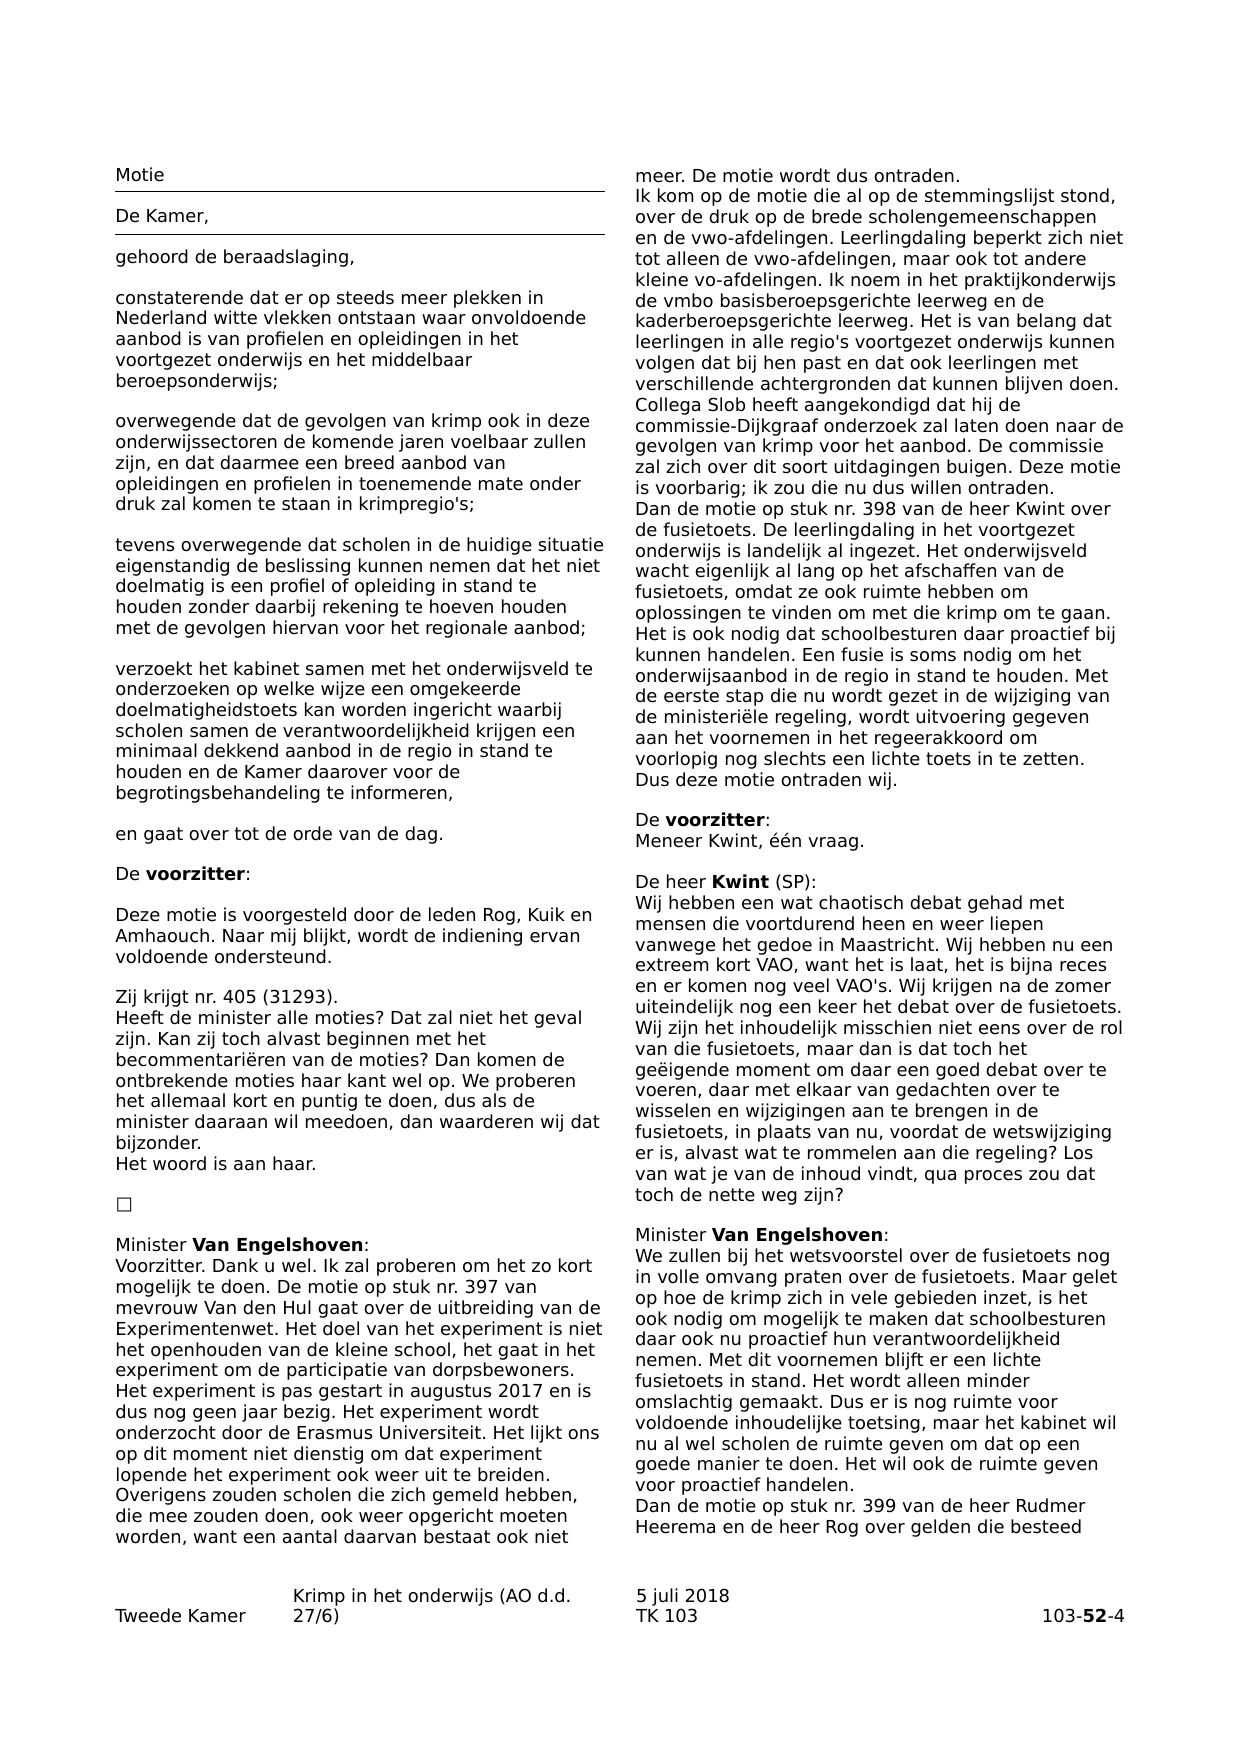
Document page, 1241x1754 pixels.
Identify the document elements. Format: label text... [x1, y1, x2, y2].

text Heeft de minister alle moties? Dat zal niet het geval zijn. Kan zij toch alvast beginnen met het becommentariëren van de moties? Dan komen de ontbrekende moties haar kant wel op. We proberen het allemaal kort en puntig te doen, dus als de minister daaraan wil meedoen, dan waarderen wij dat bijzonder. [115, 1008, 605, 1154]
text constaterende dat er op steeds meer plekken in Nederland witte vlekken ontstaan waar onvoldoende aanbod is van profielen en opleidingen in het voortgezet onderwijs en het middelbaar beroepsonderwijs; [115, 287, 605, 391]
text We zullen bij het wetsvoorstel over de fusietoets nog in volle omvang praten over de fusietoets. Maar gelet op hoe de krimp zich in vele gebieden inzet, is het ook nodig om mogelijk te maken dat schoolbesturen daar ook nu proactief hun verantwoordelijkheid nemen. Met dit voornemen blijft er een lichte fusietoets in stand. Het wordt alleen minder omslachtig gemaakt. Dus er is nog ruimte voor voldoende inhoudelijke toetsing, maar het kabinet wil nu al wel scholen de ruimte geven om dat op een goede manier te doen. Het wil ook de ruimte geven voor proactief handelen. [635, 1246, 1125, 1496]
text Motie [115, 165, 605, 186]
text en gaat over tot de orde van de dag. [115, 823, 605, 844]
text Het woord is aan haar. [115, 1154, 605, 1174]
text Minister Van Engelshoven: [115, 1235, 605, 1256]
text Minister Van Engelshoven: [635, 1225, 1125, 1246]
text De voorzitter: [115, 864, 605, 885]
text Voorzitter. Dank u wel. Ik zal proberen om het zo kort mogelijk te doen. De motie op stuk nr. 397 van mevrouw Van den Hul gaat over de uitbreiding van de Experimentenwet. Het doel van het experiment is niet het openhouden van de kleine school, het gaat in het experiment om de participatie van dorpsbewoners. Het experiment is pas gestart in augustus 2017 en is dus nog geen jaar bezig. Het experiment wordt onderzocht door de Erasmus Universiteit. Het lijkt ons op dit moment niet dienstig om dat experiment lopende het experiment ook weer uit te breiden. Overigens zouden scholen die zich gemeld hebben, die mee zouden doen, ook weer opgericht moeten worden, want een aantal daarvan bestaat ook niet [115, 1256, 605, 1548]
text Dan de motie op stuk nr. 399 van de heer Rudmer Heerema en de heer Rog over gelden die besteed [635, 1496, 1125, 1537]
text Zij krijgt nr. 405 (31293). [115, 987, 605, 1008]
text Wij hebben een wat chaotisch debat gehad met mensen die voortdurend heen en weer liepen vanwege het gedoe in Maastricht. Wij hebben nu een extreem kort VAO, want het is laat, het is bijna reces en er komen nog veel VAO's. Wij krijgen na de zomer uiteindelijk nog een keer het debat over de fusietoets. Wij zijn het inhoudelijk misschien niet eens over de rol van die fusietoets, maar dan is dat toch het geëigende moment om daar een goed debat over te voeren, daar met elkaar van gedachten over te wisselen en wijzigingen aan te brengen in de fusietoets, in plaats van nu, voordat de wetswijziging er is, alvast wat te rommelen aan die regeling? Los van wat je van de inhoud vindt, qua proces zou dat toch de nette weg zijn? [635, 893, 1125, 1205]
text meer. De motie wordt dus ontraden. [635, 165, 1125, 186]
text Dan de motie op stuk nr. 398 van de heer Kwint over de fusietoets. De leerlingdaling in het voortgezet onderwijs is landelijk al ingezet. Het onderwijsveld wacht eigenlijk al lang op het afschaffen van de fusietoets, omdat ze ook ruimte hebben om oplossingen te vinden om met die krimp om te gaan. Het is ook nodig dat schoolbesturen daar proactief bij kunnen handelen. Een fusie is soms nodig om het onderwijsaanbod in de regio in stand te houden. Met de eerste stap die nu wordt gezet in de wijziging van de ministeriële regeling, wordt uitvoering gegeven aan het voornemen in het regeerakkoord om voorlopig nog slechts een lichte toets in te zetten. Dus deze motie ontraden wij. [635, 499, 1125, 790]
text Meneer Kwint, één vraag. [635, 831, 1125, 852]
text tevens overwegende dat scholen in de huidige situatie eigenstandig de beslissing kunnen nemen dat het niet doelmatig is een profiel of opleiding in stand te houden zonder daarbij rekening te hoeven houden met de gevolgen hiervan voor het regionale aanbod; [115, 535, 605, 638]
text Ik kom op de motie die al op de stemmingslijst stond, over de druk op de brede scholengemeenschappen en de vwo-afdelingen. Leerlingdaling beperkt zich niet tot alleen de vwo-afdelingen, maar ook tot andere kleine vo-afdelingen. Ik noem in het praktijkonderwijs de vmbo basisberoepsgerichte leerweg en de kaderberoepsgerichte leerweg. Het is van belang dat leerlingen in alle regio's voortgezet onderwijs kunnen volgen dat bij hen past en dat ook leerlingen met verschillende achtergronden dat kunnen blijven doen. Collega Slob heeft aangekondigd dat hij de commissie-Dijkgraaf onderzoek zal laten doen naar de gevolgen van krimp voor het aanbod. De commissie zal zich over dit soort uitdagingen buigen. Deze motie is voorbarig; ik zou die nu dus willen ontraden. [635, 186, 1125, 499]
text De voorzitter: [635, 810, 1125, 831]
text ⬜ [115, 1194, 605, 1215]
text Deze motie is voorgesteld door de leden Rog, Kuik en Amhaouch. Naar mij blijkt, wordt de indiening ervan voldoende ondersteund. [115, 905, 605, 967]
text overwegende dat de gevolgen van krimp ook in deze onderwijssectoren de komende jaren voelbaar zullen zijn, en dat daarmee een breed aanbod van opleidingen en profielen in toenemende mate onder druk zal komen te staan in krimpregio's; [115, 411, 605, 515]
text De Kamer, [115, 206, 605, 227]
text verzoekt het kabinet samen met het onderwijsveld te onderzoeken op welke wijze een omgekeerde doelmatigheidstoets kan worden ingericht waarbij scholen samen de verantwoordelijkheid krijgen een minimaal dekkend aanbod in de regio in stand te houden en de Kamer daarover voor de begrotingsbehandeling te informeren, [115, 658, 605, 803]
text De heer Kwint (SP): [635, 872, 1125, 893]
text gehoord de beraadslaging, [115, 247, 605, 267]
